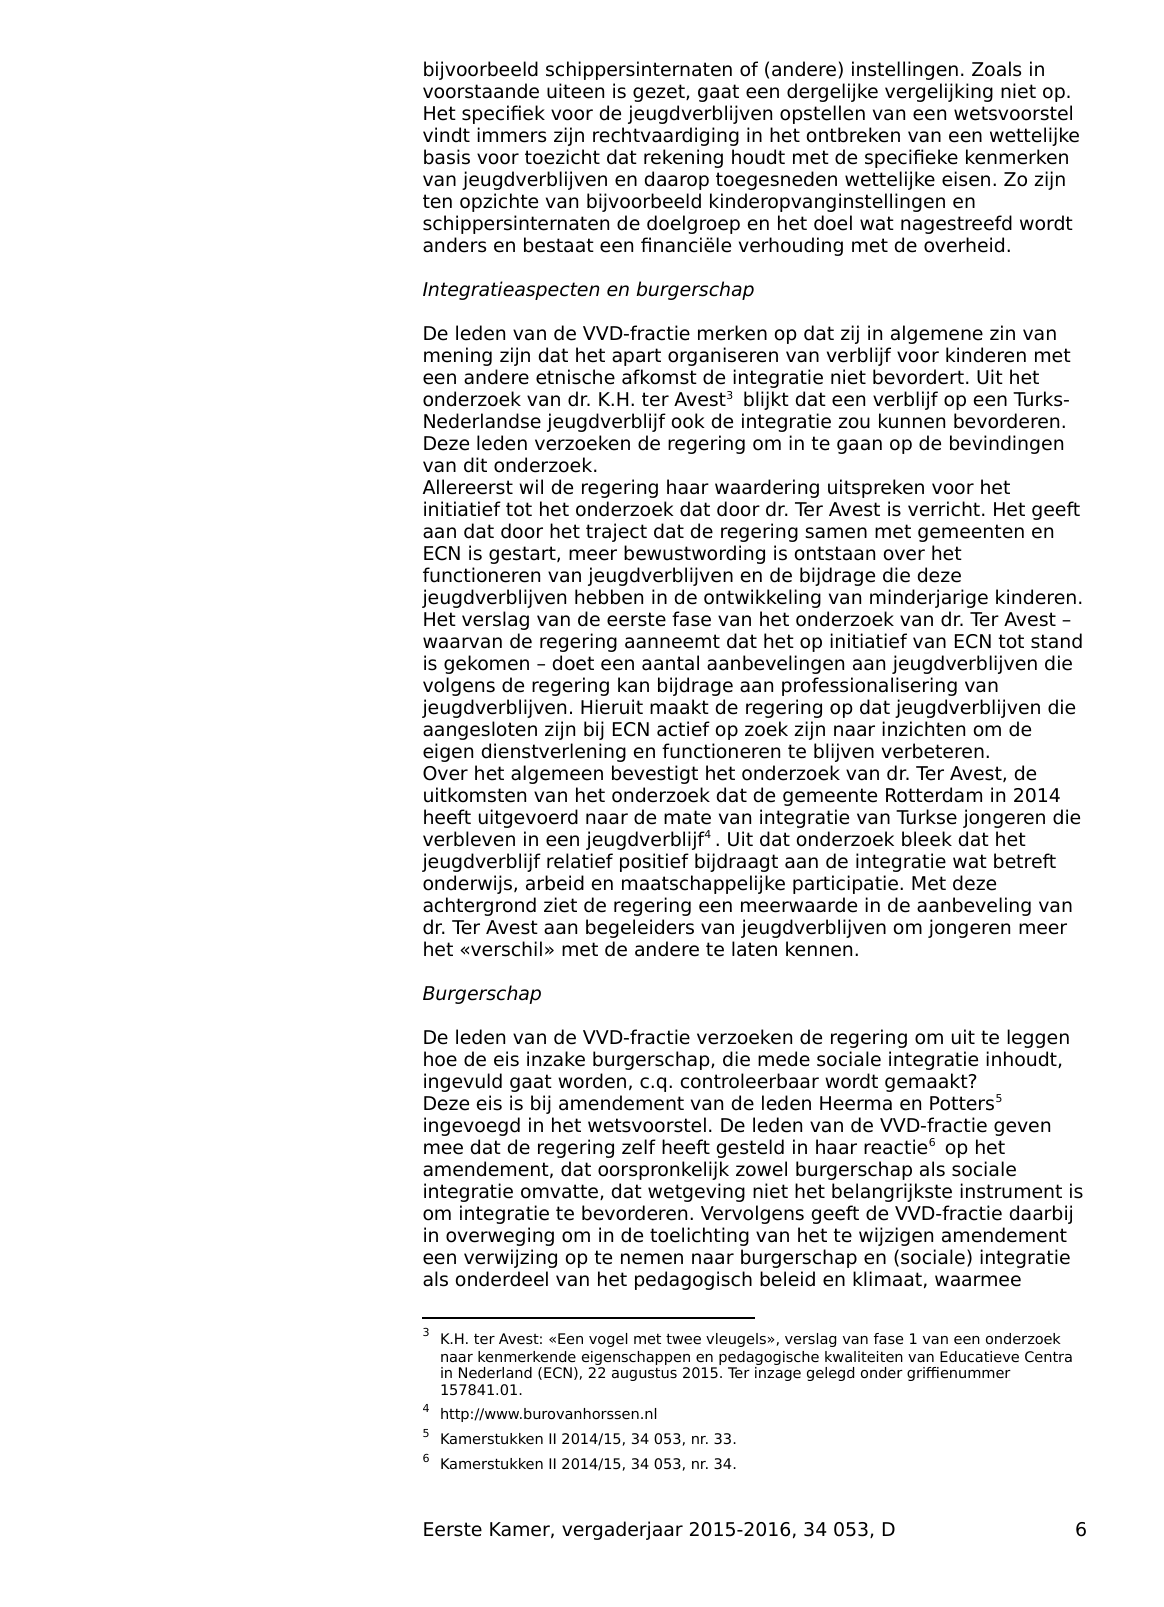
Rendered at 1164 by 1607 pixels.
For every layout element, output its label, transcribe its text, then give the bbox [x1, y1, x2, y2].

text Kamerstukken II 2014/15, 34 053, nr. 34. [422, 1452, 1087, 1474]
text Allereerst wil de regering haar waardering uitspreken voor het initiatief tot het onderzoek dat door dr. Ter Avest is verricht. Het geeft aan dat door het traject dat de regering samen met gemeenten en ECN is gestart, meer bewustwording is ontstaan over het functioneren van jeugdverblijven en de bijdrage die deze jeugdverblijven hebben in de ontwikkeling van minderjarige kinderen. [422, 477, 1087, 609]
text Kamerstukken II 2014/15, 34 053, nr. 33. [422, 1427, 1087, 1449]
text K.H. ter Avest: «Een vogel met twee vleugels», verslag van fase 1 van een onderzoek naar kenmerkende eigenschappen en pedagogische kwaliteiten van Educatieve Centra in Nederland (ECN), 22 augustus 2015. Ter inzage gelegd onder griffienummer 157841.01. [422, 1327, 1087, 1399]
text Deze eis is bij amendement van de leden Heerma en Potters ingevoegd in het wetsvoorstel. De leden van de VVD-fractie geven mee dat de regering zelf heeft gesteld in haar reactie op het amendement, dat oorspronkelijk zowel burgerschap als sociale integratie omvatte, dat wetgeving niet het belangrijkste instrument is om integratie te bevorderen. Vervolgens geeft de VVD-fractie daarbij in overweging om in de toelichting van het te wijzigen amendement een verwijzing op te nemen naar burgerschap en (sociale) integratie als onderdeel van het pedagogisch beleid en klimaat, waarmee [422, 1093, 1087, 1291]
text bijvoorbeeld schippersinternaten of (andere) instellingen. Zoals in voorstaande uiteen is gezet, gaat een dergelijke vergelijking niet op. Het specifiek voor de jeugdverblijven opstellen van een wetsvoorstel vindt immers zijn rechtvaardiging in het ontbreken van een wettelijke basis voor toezicht dat rekening houdt met de specifieke kenmerken van jeugdverblijven en daarop toegesneden wettelijke eisen. Zo zijn ten opzichte van bijvoorbeeld kinderopvanginstellingen en schippersinternaten de doelgroep en het doel wat nagestreefd wordt anders en bestaat een financiële verhouding met de overheid. [422, 59, 1087, 257]
text http://www.burovanhorssen.nl [422, 1402, 1087, 1424]
text De leden van de VVD-fractie merken op dat zij in algemene zin van mening zijn dat het apart organiseren van verblijf voor kinderen met een andere etnische afkomst de integratie niet bevordert. Uit het onderzoek van dr. K.H. ter Avest blijkt dat een verblijf op een Turks-Nederlandse jeugdverblijf ook de integratie zou kunnen bevorderen. Deze leden verzoeken de regering om in te gaan op de bevindingen van dit onderzoek. [422, 323, 1087, 477]
subtitle Burgerschap [422, 983, 1087, 1005]
subtitle Integratieaspecten en burgerschap [422, 279, 1087, 301]
text Over het algemeen bevestigt het onderzoek van dr. Ter Avest, de uitkomsten van het onderzoek dat de gemeente Rotterdam in 2014 heeft uitgevoerd naar de mate van integratie van Turkse jongeren die verbleven in een jeugdverblijf. Uit dat onderzoek bleek dat het jeugdverblijf relatief positief bijdraagt aan de integratie wat betreft onderwijs, arbeid en maatschappelijke participatie. Met deze achtergrond ziet de regering een meerwaarde in de aanbeveling van dr. Ter Avest aan begeleiders van jeugdverblijven om jongeren meer het «verschil» met de andere te laten kennen. [422, 763, 1087, 961]
text De leden van de VVD-fractie verzoeken de regering om uit te leggen hoe de eis inzake burgerschap, die mede sociale integratie inhoudt, ingevuld gaat worden, c.q. controleerbaar wordt gemaakt? [422, 1027, 1087, 1093]
text Het verslag van de eerste fase van het onderzoek van dr. Ter Avest – waarvan de regering aanneemt dat het op initiatief van ECN tot stand is gekomen – doet een aantal aanbevelingen aan jeugdverblijven die volgens de regering kan bijdrage aan professionalisering van jeugdverblijven. Hieruit maakt de regering op dat jeugdverblijven die aangesloten zijn bij ECN actief op zoek zijn naar inzichten om de eigen dienstverlening en functioneren te blijven verbeteren. [422, 609, 1087, 763]
